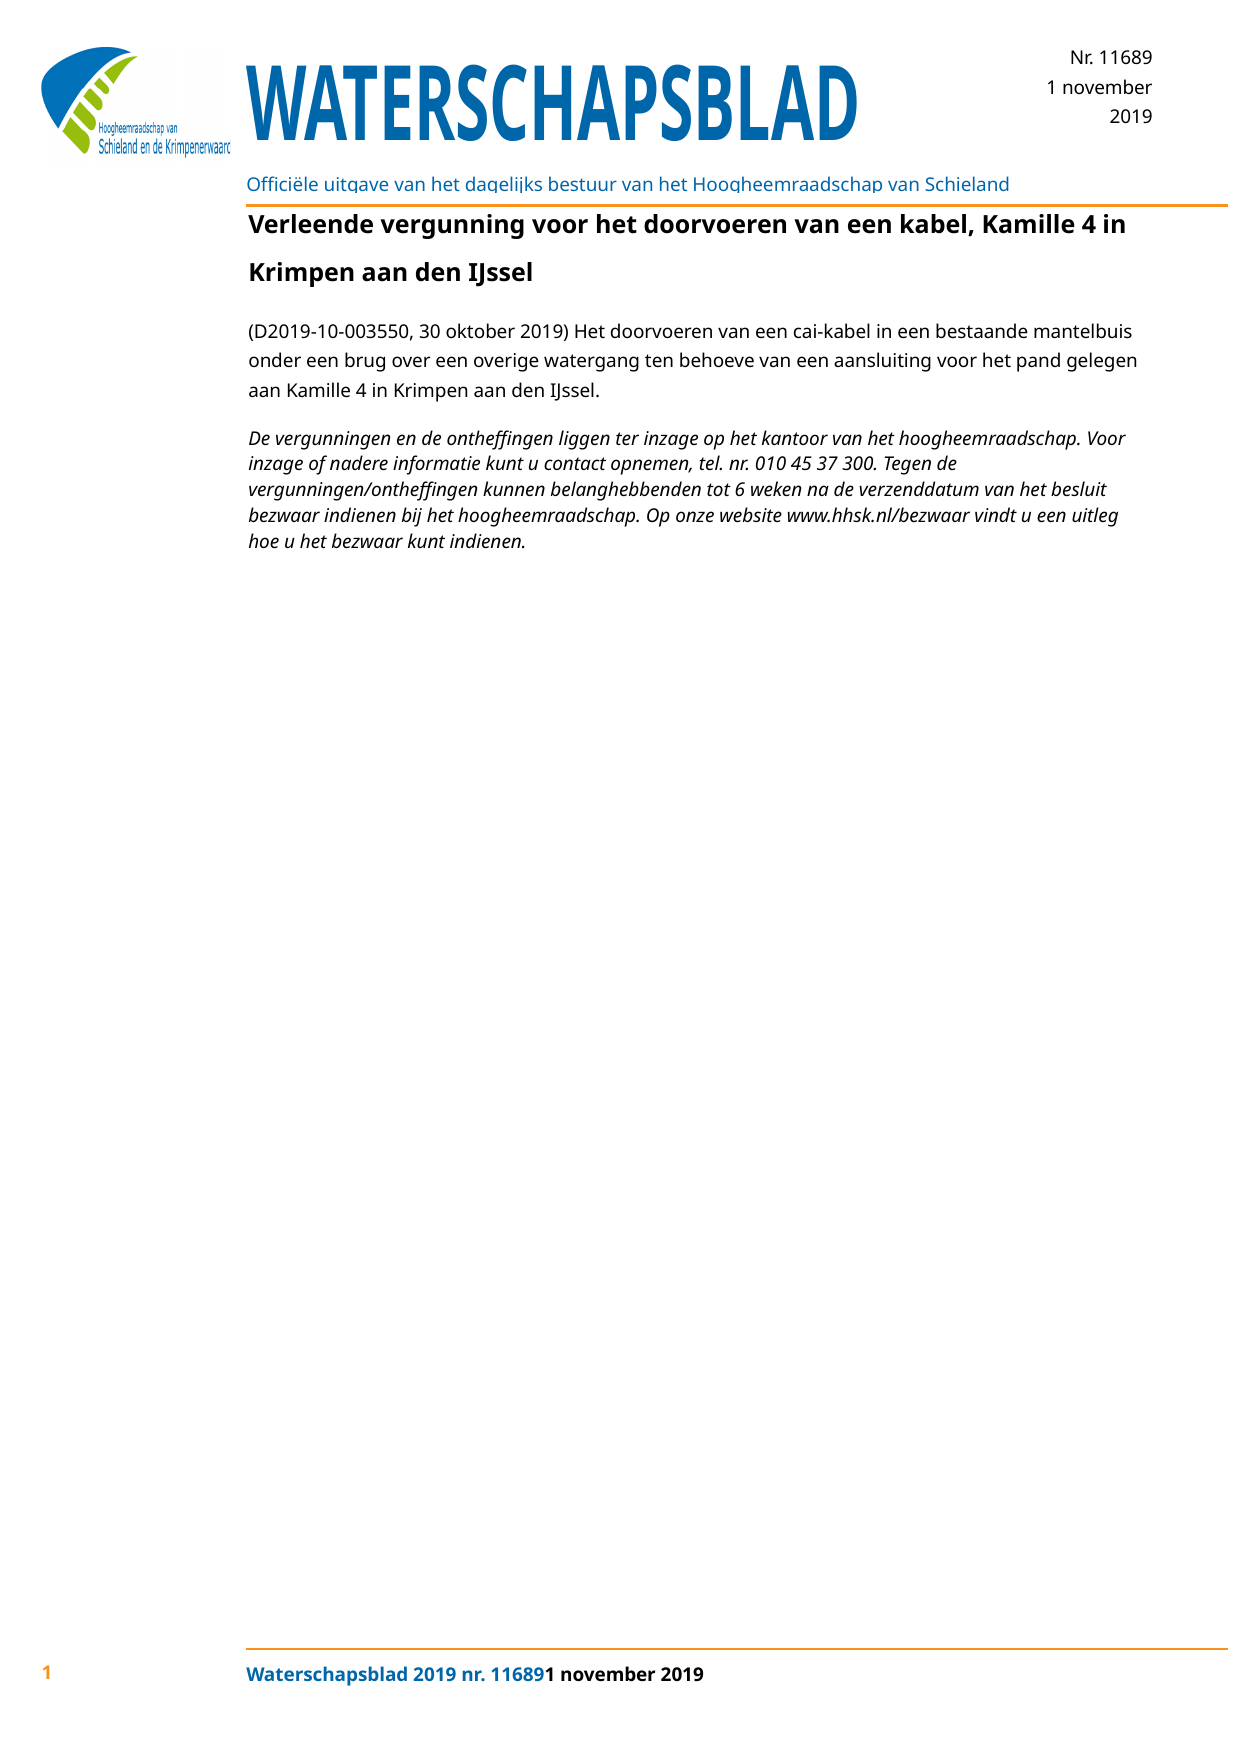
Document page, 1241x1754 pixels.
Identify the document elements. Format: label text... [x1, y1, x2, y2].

text Verleende vergunning voor het doorvoeren van een kabel, Kamille 4 in Krimpen aan den IJssel [248, 207, 1152, 288]
text (D2019-10-003550, 30 oktober 2019) Het doorvoeren van een cai-kabel in een bestaande mantelbuis onder een brug over een overige watergang ten behoeve van een aansluiting voor het pand gelegen aan Kamille 4 in Krimpen aan den IJssel. [248, 318, 1152, 403]
text De vergunningen en de ontheffingen liggen ter inzage op het kantoor van het hoogheemraadschap. Voor inzage of nadere informatie kunt u contact opnemen, tel. nr. 010 45 37 300. Tegen de vergunningen/ontheffingen kunnen belanghebbenden tot 6 weken na de verzenddatum van het besluit bezwaar indienen bij het hoogheemraadschap. Op onze website www.hhsk.nl/bezwaar vindt u een uitleg hoe u het bezwaar kunt indienen. [248, 425, 1152, 553]
picture [41, 47, 231, 172]
